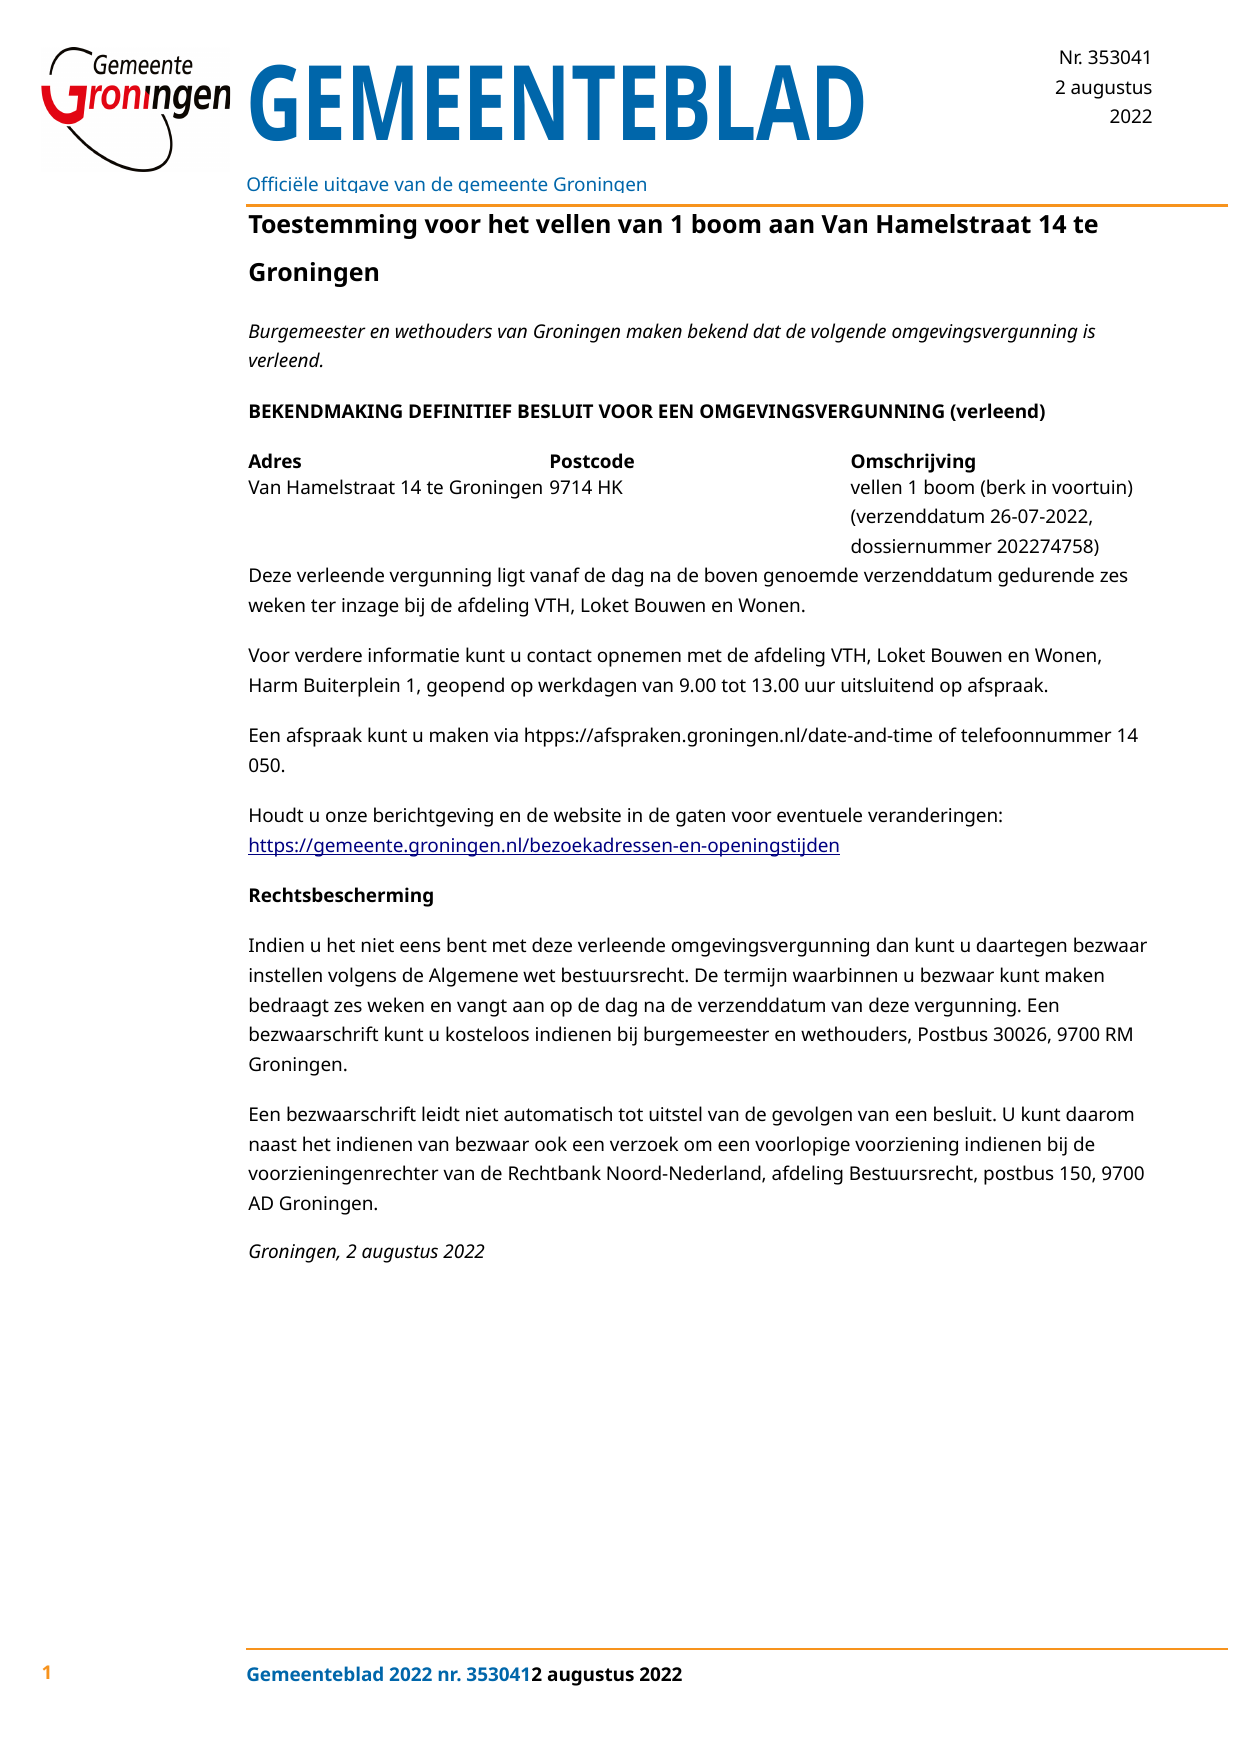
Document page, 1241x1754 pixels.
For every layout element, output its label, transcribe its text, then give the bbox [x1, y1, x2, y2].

text Voor verdere informatie kunt u contact opnemen met de afdeling VTH, Loket Bouwen en Wonen, Harm Buiterplein 1, geopend op werkdagen van 9.00 tot 13.00 uur uitsluitend op afspraak. [248, 642, 1152, 698]
table_cell Van Hamelstraat 14 te Groningen [248, 474, 549, 559]
table_header Adres [248, 449, 549, 474]
text Deze verleende vergunning ligt vanaf de dag na de boven genoemde verzenddatum gedurende zes weken ter inzage bij de afdeling VTH, Loket Bouwen en Wonen. [248, 562, 1152, 618]
text Een afspraak kunt u maken via htpps://afspraken.groningen.nl/date-and-time of telefoonnummer 14 050. [248, 722, 1152, 778]
table_header Postcode [549, 449, 850, 474]
table_cell vellen 1 boom (berk in voortuin) (verzenddatum 26-07-2022, dossiernummer 202274758) [850, 474, 1152, 559]
text Groningen, 2 augustus 2022 [248, 1238, 1152, 1264]
text Toestemming voor het vellen van 1 boom aan Van Hamelstraat 14 te Groningen [248, 207, 1152, 288]
table_cell 9714 HK [549, 474, 850, 559]
table_header Omschrijving [850, 449, 1152, 474]
text BEKENDMAKING DEFINITIEF BESLUIT VOOR EEN OMGEVINGSVERGUNNING (verleend) [248, 398, 1152, 424]
text Een bezwaarschrift leidt niet automatisch tot uitstel van de gevolgen van een besluit. U kunt daarom naast het indienen van bezwaar ook een verzoek om een voorlopige voorziening indienen bij de voorzieningenrechter van de Rechtbank Noord-Nederland, afdeling Bestuursrecht, postbus 150, 9700 AD Groningen. [248, 1101, 1152, 1216]
text Rechtsbescherming [248, 882, 1152, 908]
text Burgemeester en wethouders van Groningen maken bekend dat de volgende omgevingsvergunning is verleend. [248, 318, 1152, 373]
text Indien u het niet eens bent met deze verleende omgevingsvergunning dan kunt u daartegen bezwaar instellen volgens de Algemene wet bestuursrecht. De termijn waarbinnen u bezwaar kunt maken bedraagt zes weken en vangt aan op de dag na de verzenddatum van deze vergunning. Een bezwaarschrift kunt u kosteloos indienen bij burgemeester en wethouders, Postbus 30026, 9700 RM Groningen. [248, 933, 1152, 1077]
text Houdt u onze berichtgeving en de website in de gaten voor eventuele veranderingen: https://gemeente.groningen.nl/bezoekadressen-en-openingstijden [248, 802, 1152, 858]
picture [41, 47, 231, 172]
